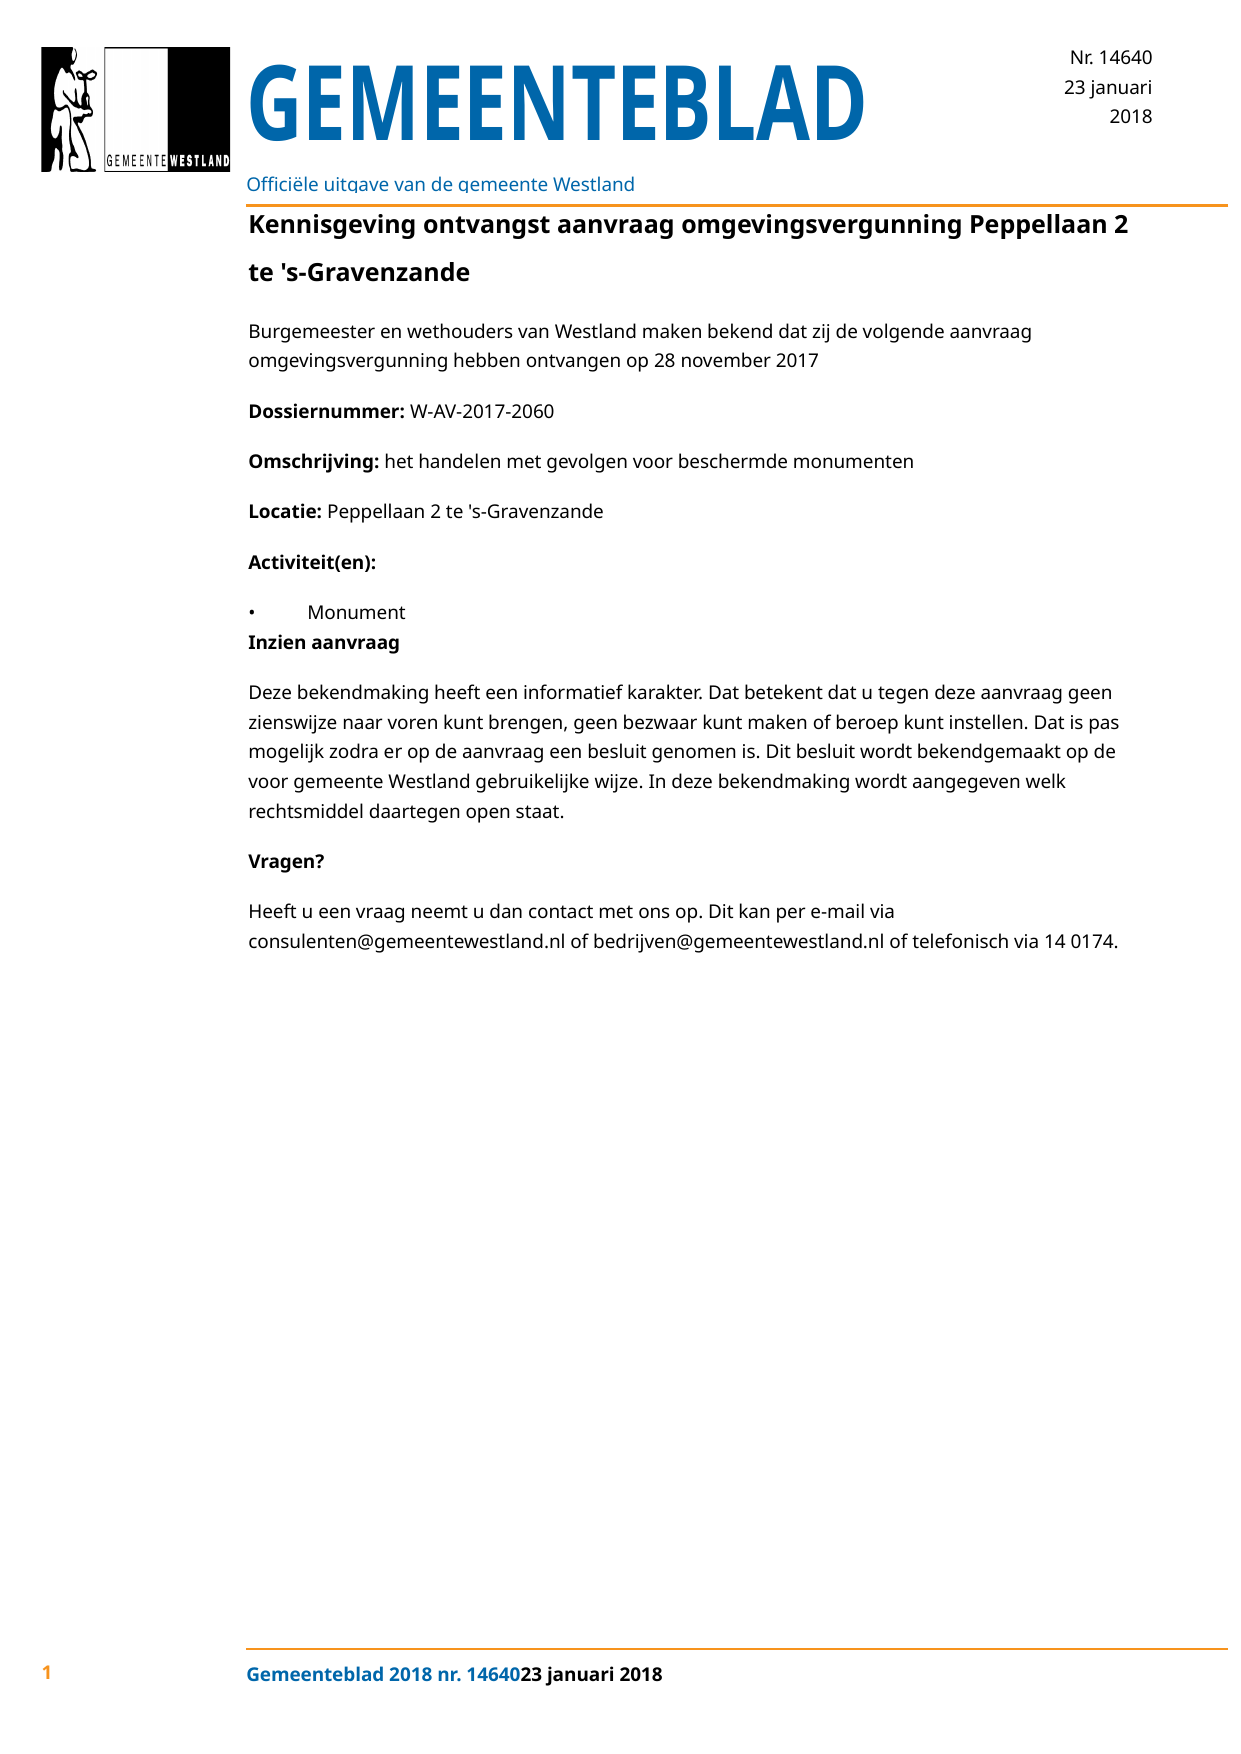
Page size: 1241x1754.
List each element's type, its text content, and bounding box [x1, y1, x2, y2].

text Locatie: Peppellaan 2 te 's-Gravenzande [248, 499, 1152, 524]
text Inzien aanvraag [248, 629, 1152, 655]
text Activiteit(en): [248, 549, 1152, 575]
text Deze bekendmaking heeft een informatief karakter. Dat betekent dat u tegen deze aanvraag geen zienswijze naar voren kunt brengen, geen bezwaar kunt maken of beroep kunt instellen. Dat is pas mogelijk zodra er op de aanvraag een besluit genomen is. Dit besluit wordt bekendgemaakt op de voor gemeente Westland gebruikelijke wijze. In deze bekendmaking wordt aangegeven welk rechtsmiddel daartegen open staat. [248, 679, 1152, 824]
text Heeft u een vraag neemt u dan contact met ons op. Dit kan per e-mail via consulenten@gemeentewestland.nl of bedrijven@gemeentewestland.nl of telefonisch via 14 0174. [248, 899, 1152, 954]
list Monument [248, 599, 1152, 625]
text Omschrijving: het handelen met gevolgen voor beschermde monumenten [248, 448, 1152, 474]
text Vragen? [248, 848, 1152, 874]
picture [41, 47, 231, 172]
text Dossiernummer: W-AV-2017-2060 [248, 398, 1152, 424]
text Burgemeester en wethouders van Westland maken bekend dat zij de volgende aanvraag omgevingsvergunning hebben ontvangen op 28 november 2017 [248, 318, 1152, 373]
text Kennisgeving ontvangst aanvraag omgevingsvergunning Peppellaan 2 te 's-Gravenzande [248, 207, 1152, 288]
